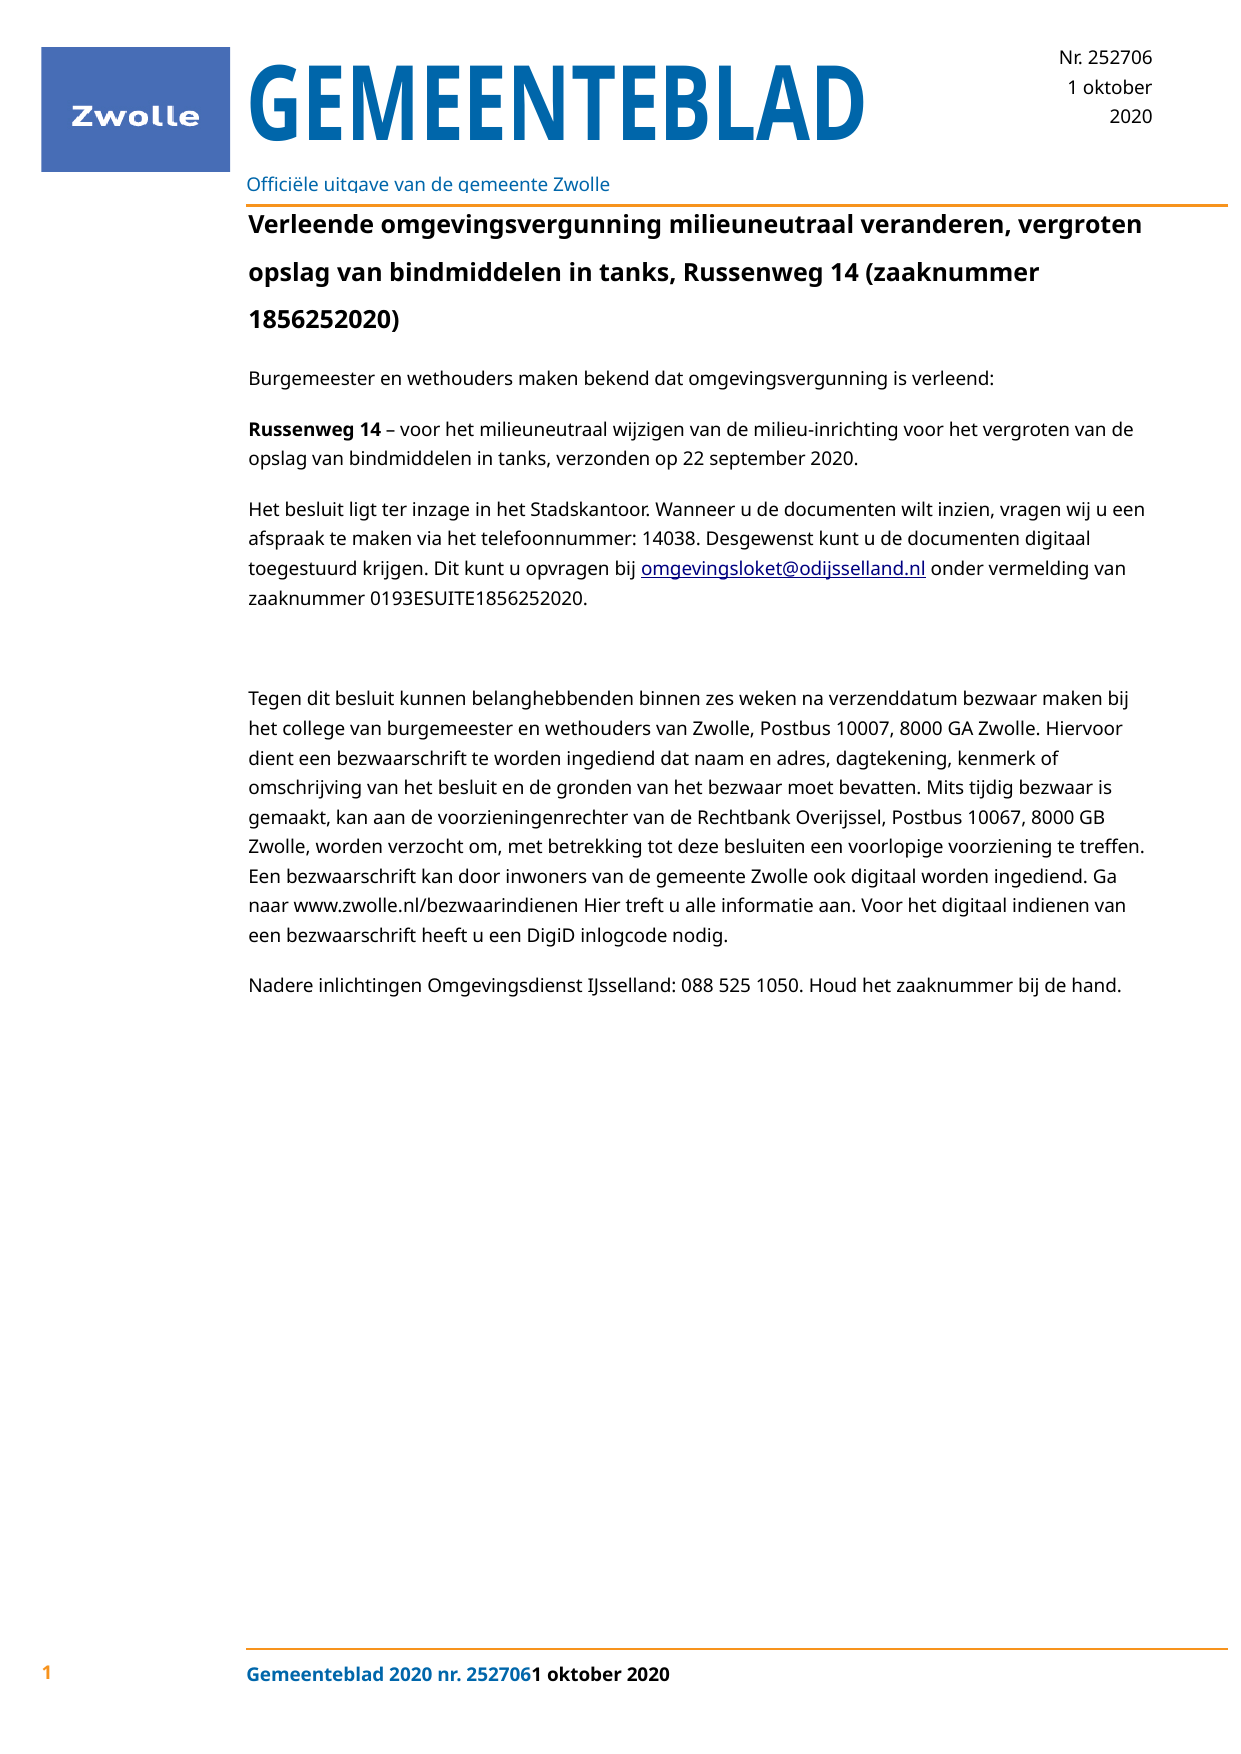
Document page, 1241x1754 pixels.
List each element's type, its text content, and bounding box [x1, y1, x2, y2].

text Russenweg 14 – voor het milieuneutraal wijzigen van de milieu-inrichting voor het vergroten van de opslag van bindmiddelen in tanks, verzonden op 22 september 2020. [248, 416, 1152, 471]
text Burgemeester en wethouders maken bekend dat omgevingsvergunning is verleend: [248, 366, 1152, 391]
text Verleende omgevingsvergunning milieuneutraal veranderen, vergroten opslag van bindmiddelen in tanks, Russenweg 14 (zaaknummer 1856252020) [248, 207, 1152, 336]
text Nadere inlichtingen Omgevingsdienst IJsselland: 088 525 1050. Houd het zaaknummer bij de hand. [248, 973, 1152, 998]
picture [41, 47, 231, 172]
text Tegen dit besluit kunnen belanghebbenden binnen zes weken na verzenddatum bezwaar maken bij het college van burgemeester en wethouders van Zwolle, Postbus 10007, 8000 GA Zwolle. Hiervoor dient een bezwaarschrift te worden ingediend dat naam en adres, dagtekening, kenmerk of omschrijving van het besluit en de gronden van het bezwaar moet bevatten. Mits tijdig bezwaar is gemaakt, kan aan de voorzieningenrechter van de Rechtbank Overijssel, Postbus 10067, 8000 GB Zwolle, worden verzocht om, met betrekking tot deze besluiten een voorlopige voorziening te treffen. Een bezwaarschrift kan door inwoners van de gemeente Zwolle ook digitaal worden ingediend. Ga naar www.zwolle.nl/bezwaarindienen Hier treft u alle informatie aan. Voor het digitaal indienen van een bezwaarschrift heeft u een DigiD inlogcode nodig. [248, 686, 1152, 948]
text Het besluit ligt ter inzage in het Stadskantoor. Wanneer u de documenten wilt inzien, vragen wij u een afspraak te maken via het telefoonnummer: 14038. Desgewenst kunt u de documenten digitaal toegestuurd krijgen. Dit kunt u opvragen bij omgevingsloket@odijsselland.nl onder vermelding van zaaknummer 0193ESUITE1856252020. [248, 496, 1152, 610]
